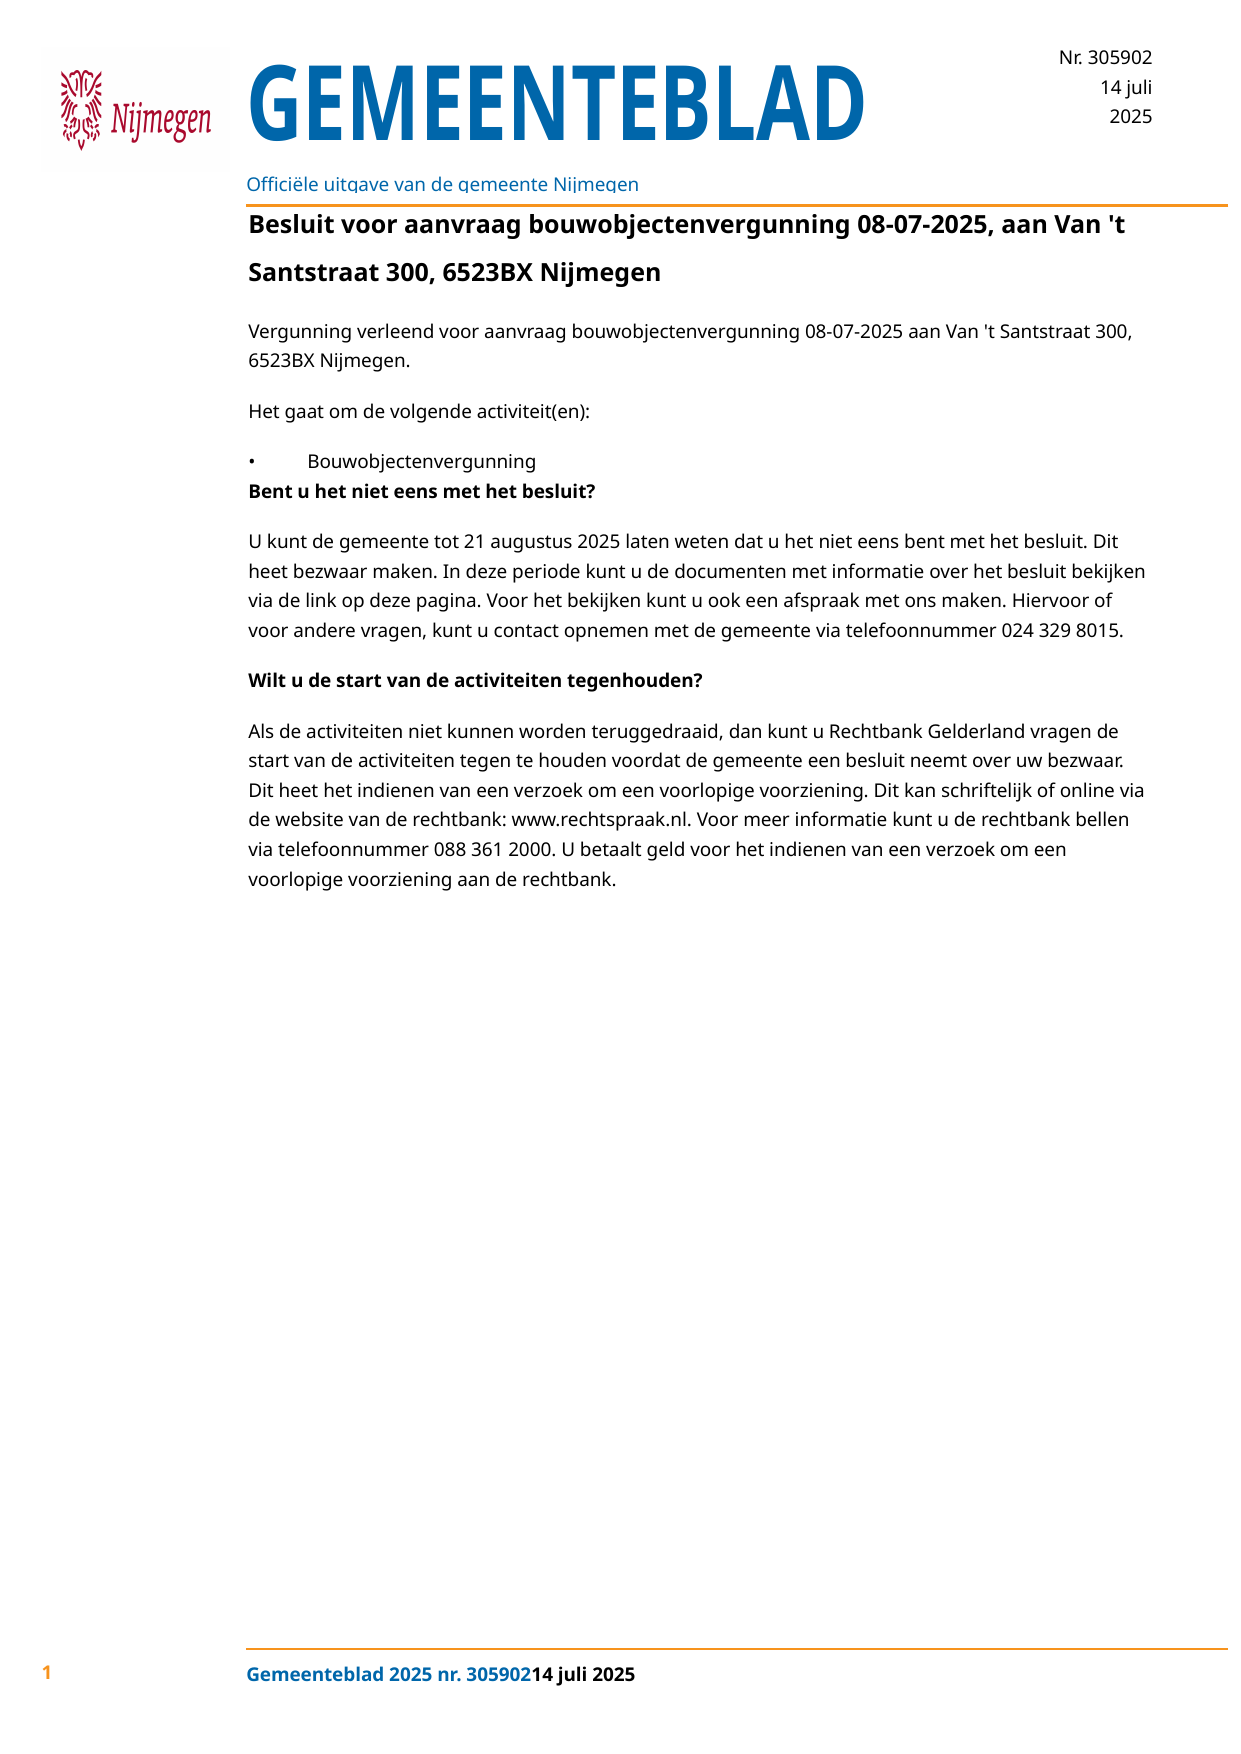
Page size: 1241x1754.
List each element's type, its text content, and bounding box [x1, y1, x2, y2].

text Wilt u de start van de activiteiten tegenhouden? [248, 667, 1152, 693]
text Als de activiteiten niet kunnen worden teruggedraaid, dan kunt u Rechtbank Gelderland vragen de start van de activiteiten tegen te houden voordat de gemeente een besluit neemt over uw bezwaar. Dit heet het indienen van een verzoek om een voorlopige voorziening. Dit kan schriftelijk of online via de website van de rechtbank: www.rechtspraak.nl. Voor meer informatie kunt u de rechtbank bellen via telefoonnummer 088 361 2000. U betaalt geld voor het indienen van een verzoek om een voorlopige voorziening aan de rechtbank. [248, 718, 1152, 892]
picture [41, 47, 231, 172]
text Bent u het niet eens met het besluit? [248, 478, 1152, 504]
text Besluit voor aanvraag bouwobjectenvergunning 08-07-2025, aan Van 't Santstraat 300, 6523BX Nijmegen [248, 207, 1152, 288]
list Bouwobjectenvergunning [248, 448, 1152, 474]
text Vergunning verleend voor aanvraag bouwobjectenvergunning 08-07-2025 aan Van 't Santstraat 300, 6523BX Nijmegen. [248, 318, 1152, 373]
text U kunt de gemeente tot 21 augustus 2025 laten weten dat u het niet eens bent met het besluit. Dit heet bezwaar maken. In deze periode kunt u de documenten met informatie over het besluit bekijken via de link op deze pagina. Voor het bekijken kunt u ook een afspraak met ons maken. Hiervoor of voor andere vragen, kunt u contact opnemen met de gemeente via telefoonnummer 024 329 8015. [248, 528, 1152, 643]
text Het gaat om de volgende activiteit(en): [248, 398, 1152, 424]
